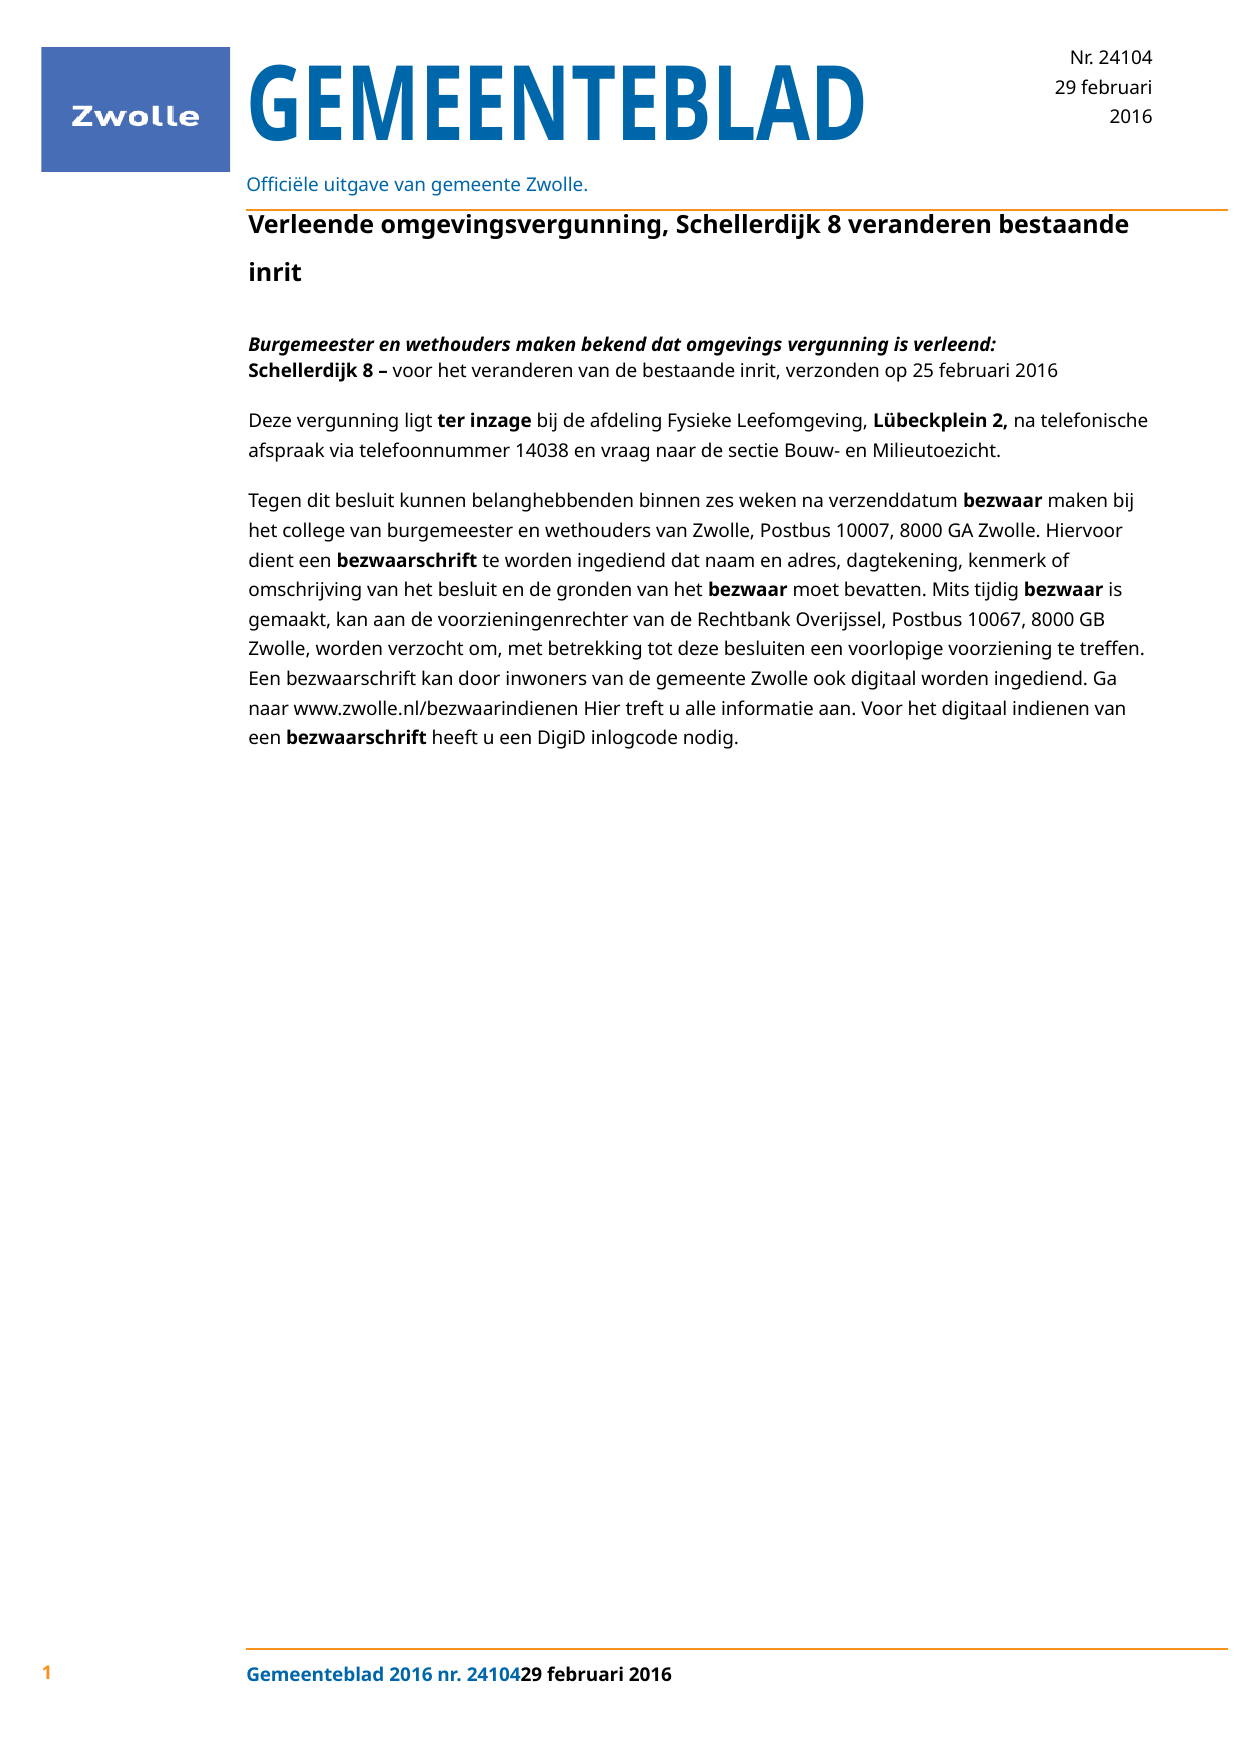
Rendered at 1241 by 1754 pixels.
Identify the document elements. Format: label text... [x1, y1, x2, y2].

text Verleende omgevingsvergunning, Schellerdijk 8 veranderen bestaande inrit [248, 211, 1152, 288]
text Schellerdijk 8 – voor het veranderen van de bestaande inrit, verzonden op 25 februari 2016 [248, 357, 1152, 383]
picture [41, 47, 231, 172]
text Deze vergunning ligt ter inzage bij de afdeling Fysieke Leefomgeving, Lübeckplein 2, na telefonische afspraak via telefoonnummer 14038 en vraag naar de sectie Bouw- en Milieutoezicht. [248, 408, 1152, 463]
text Burgemeester en wethouders maken bekend dat omgevings vergunning is verleend: [248, 331, 1152, 357]
text Tegen dit besluit kunnen belanghebbenden binnen zes weken na verzenddatum bezwaar maken bij het college van burgemeester en wethouders van Zwolle, Postbus 10007, 8000 GA Zwolle. Hiervoor dient een bezwaarschrift te worden ingediend dat naam en adres, dagtekening, kenmerk of omschrijving van het besluit en de gronden van het bezwaar moet bevatten. Mits tijdig bezwaar is gemaakt, kan aan de voorzieningenrechter van de Rechtbank Overijssel, Postbus 10067, 8000 GB Zwolle, worden verzocht om, met betrekking tot deze besluiten een voorlopige voorziening te treffen. Een bezwaarschrift kan door inwoners van de gemeente Zwolle ook digitaal worden ingediend. Ga naar www.zwolle.nl/bezwaarindienen Hier treft u alle informatie aan. Voor het digitaal indienen van een bezwaarschrift heeft u een DigiD inlogcode nodig. [248, 488, 1152, 750]
